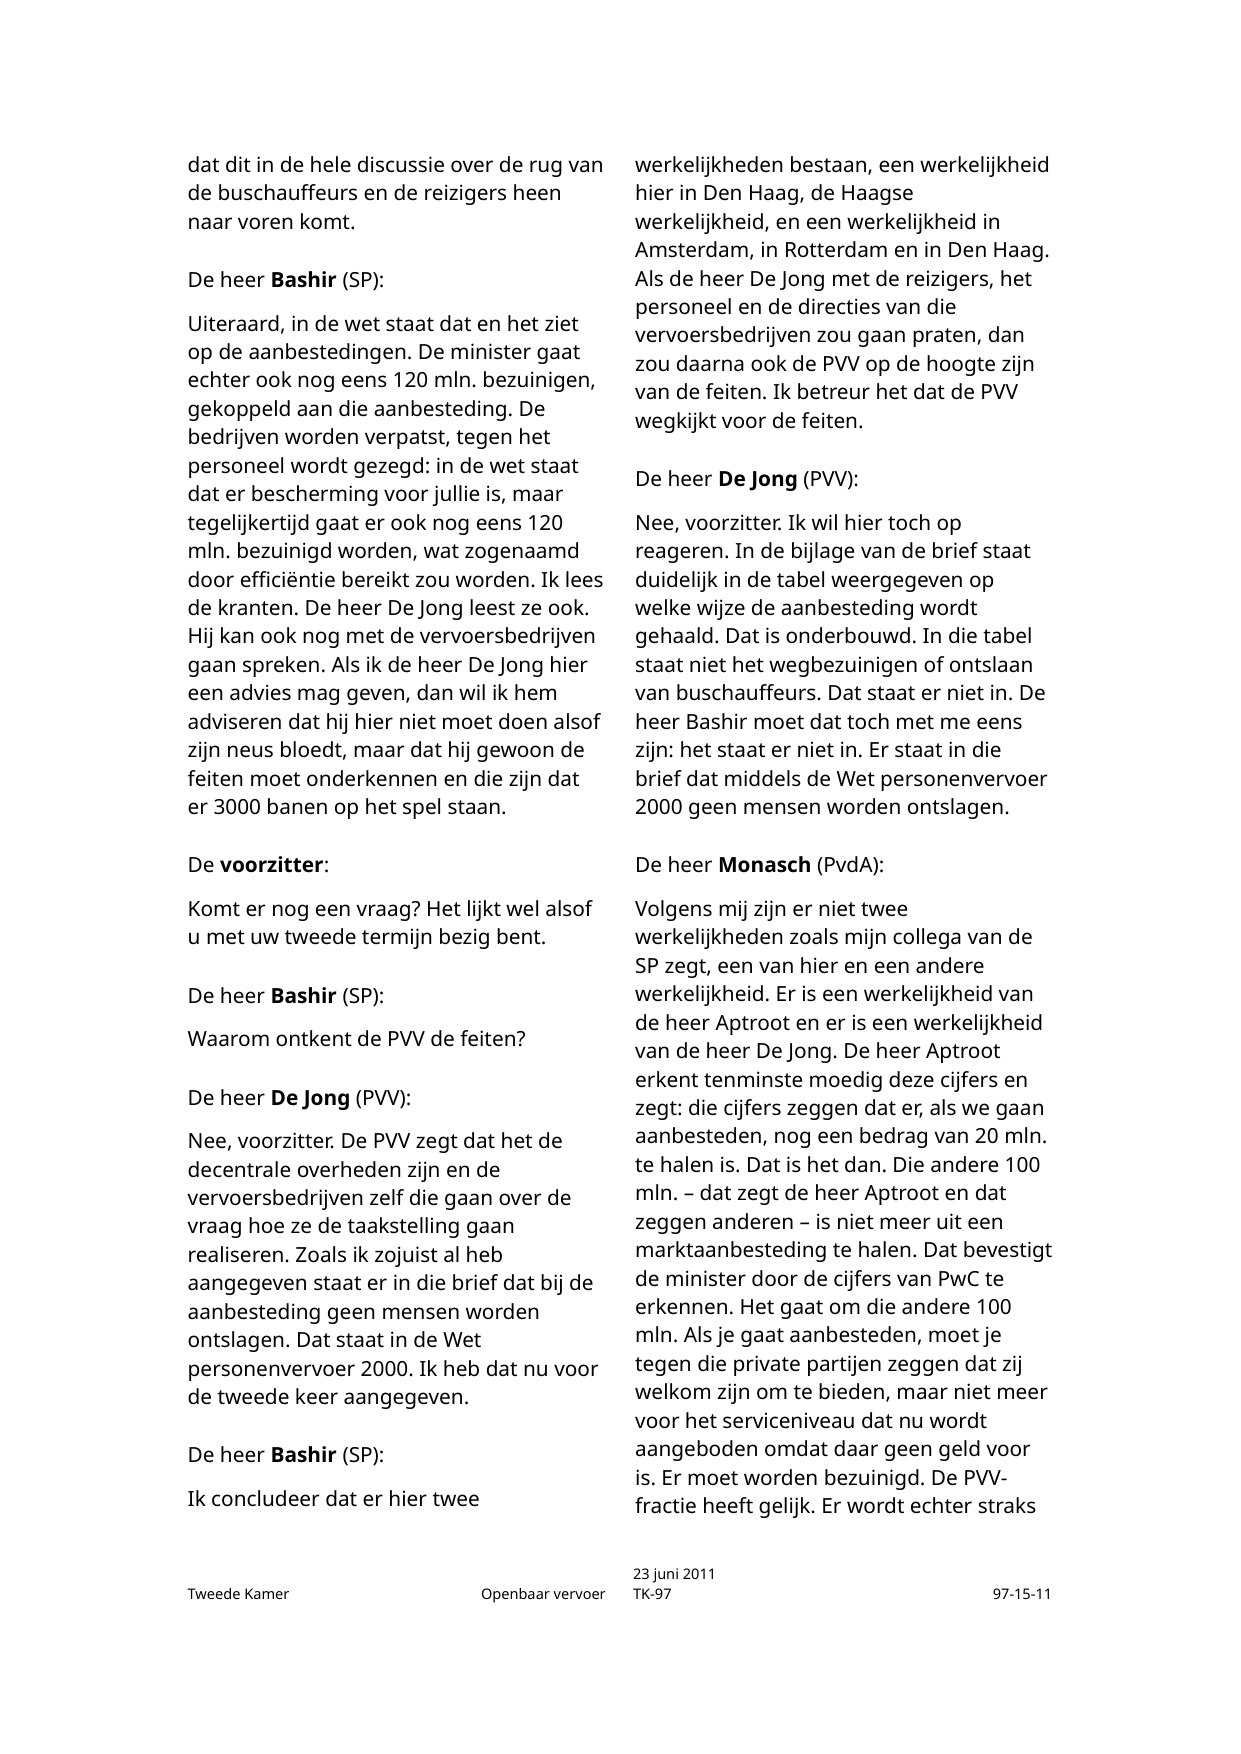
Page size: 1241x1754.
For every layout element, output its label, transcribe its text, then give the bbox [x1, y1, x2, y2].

text Komt er nog een vraag? Het lijkt wel alsof u met uw tweede termijn bezig bent. [187, 894, 605, 951]
text Waarom ontkent de PVV de feiten? [187, 1024, 605, 1053]
text De heer Monasch (PvdA): [635, 851, 1053, 879]
text werkelijkheden bestaan, een werkelijkheid hier in Den Haag, de Haagse werkelijkheid, en een werkelijkheid in Amsterdam, in Rotterdam en in Den Haag. Als de heer De Jong met de reizigers, het personeel en de directies van die vervoersbedrijven zou gaan praten, dan zou daarna ook de PVV op de hoogte zijn van de feiten. Ik betreur het dat de PVV wegkijkt voor de feiten. [635, 150, 1053, 434]
text Uiteraard, in de wet staat dat en het ziet op de aanbestedingen. De minister gaat echter ook nog eens 120 mln. bezuinigen, gekoppeld aan die aanbesteding. De bedrijven worden verpatst, tegen het personeel wordt gezegd: in de wet staat dat er bescherming voor jullie is, maar tegelijkertijd gaat er ook nog eens 120 mln. bezuinigd worden, wat zogenaamd door efficiëntie bereikt zou worden. Ik lees de kranten. De heer De Jong leest ze ook. Hij kan ook nog met de vervoersbedrijven gaan spreken. Als ik de heer De Jong hier een advies mag geven, dan wil ik hem adviseren dat hij hier niet moet doen alsof zijn neus bloedt, maar dat hij gewoon de feiten moet onderkennen en die zijn dat er 3000 banen op het spel staan. [187, 309, 605, 821]
text dat dit in de hele discussie over de rug van de buschauffeurs en de reizigers heen naar voren komt. [187, 150, 605, 235]
text De heer De Jong (PVV): [635, 464, 1053, 493]
text Volgens mij zijn er niet twee werkelijkheden zoals mijn collega van de SP zegt, een van hier en een andere werkelijkheid. Er is een werkelijkheid van de heer Aptroot en er is een werkelijkheid van de heer De Jong. De heer Aptroot erkent tenminste moedig deze cijfers en zegt: die cijfers zeggen dat er, als we gaan aanbesteden, nog een bedrag van 20 mln. te halen is. Dat is het dan. Die andere 100 mln. – dat zegt de heer Aptroot en dat zeggen anderen – is niet meer uit een marktaanbesteding te halen. Dat bevestigt de minister door de cijfers van PwC te erkennen. Het gaat om die andere 100 mln. Als je gaat aanbesteden, moet je tegen die private partijen zeggen dat zij welkom zijn om te bieden, maar niet meer voor het serviceniveau dat nu wordt aangeboden omdat daar geen geld voor is. Er moet worden bezuinigd. De PVV-fractie heeft gelijk. Er wordt echter straks [635, 894, 1053, 1520]
text De voorzitter: [187, 851, 605, 879]
text Nee, voorzitter. Ik wil hier toch op reageren. In de bijlage van de brief staat duidelijk in de tabel weergegeven op welke wijze de aanbesteding wordt gehaald. Dat is onderbouwd. In die tabel staat niet het wegbezuinigen of ontslaan van buschauffeurs. Dat staat er niet in. De heer Bashir moet dat toch met me eens zijn: het staat er niet in. Er staat in die brief dat middels de Wet personenvervoer 2000 geen mensen worden ontslagen. [635, 508, 1053, 821]
text Ik concludeer dat er hier twee [187, 1484, 605, 1512]
text De heer Bashir (SP): [187, 981, 605, 1009]
text De heer Bashir (SP): [187, 265, 605, 294]
text De heer Bashir (SP): [187, 1441, 605, 1469]
text De heer De Jong (PVV): [187, 1083, 605, 1111]
text Nee, voorzitter. De PVV zegt dat het de decentrale overheden zijn en de vervoersbedrijven zelf die gaan over de vraag hoe ze de taakstelling gaan realiseren. Zoals ik zojuist al heb aangegeven staat er in die brief dat bij de aanbesteding geen mensen worden ontslagen. Dat staat in de Wet personenvervoer 2000. Ik heb dat nu voor de tweede keer aangegeven. [187, 1126, 605, 1411]
